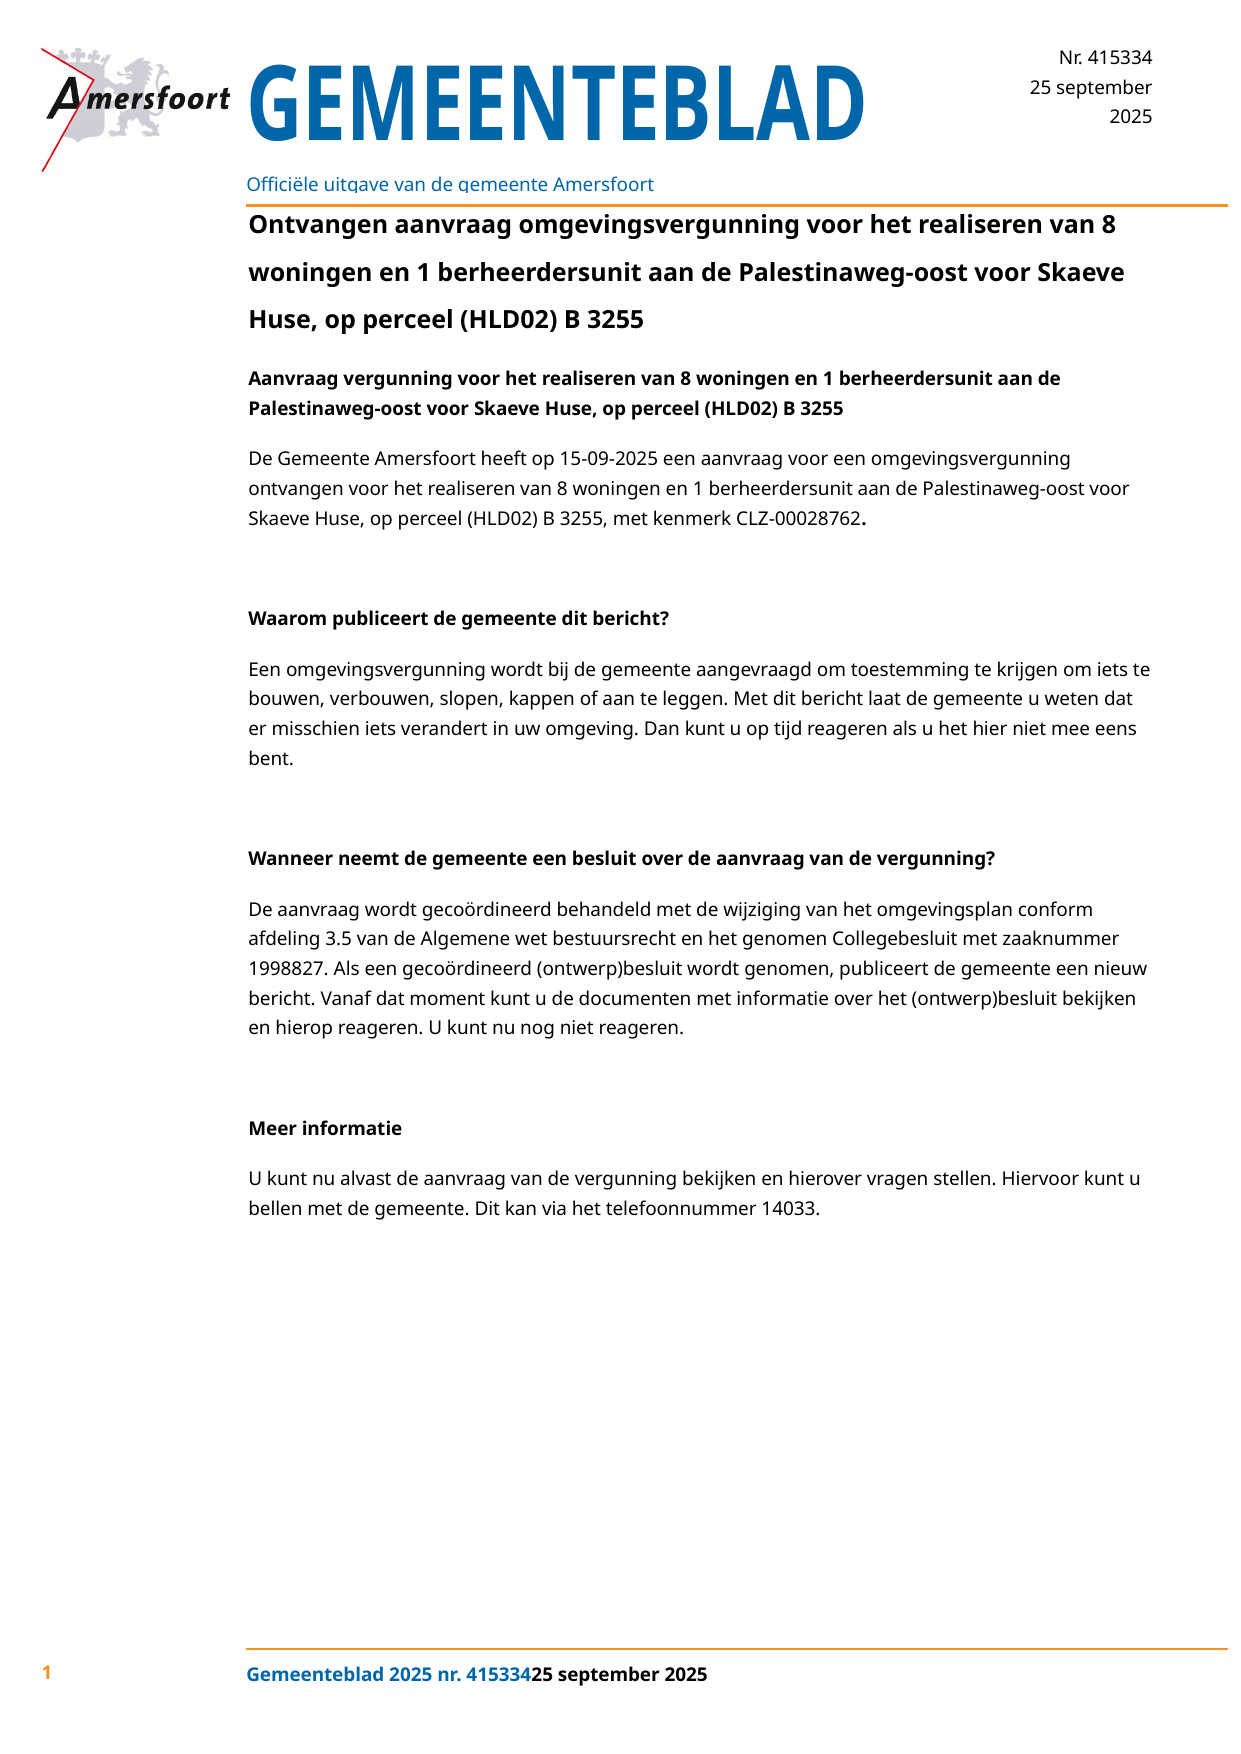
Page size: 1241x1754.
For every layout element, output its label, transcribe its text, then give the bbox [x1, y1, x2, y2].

text Wanneer neemt de gemeente een besluit over de aanvraag van de vergunning? [248, 846, 1152, 871]
text Aanvraag vergunning voor het realiseren van 8 woningen en 1 berheerdersunit aan de Palestinaweg-oost voor Skaeve Huse, op perceel (HLD02) B 3255 [248, 366, 1152, 421]
text Waarom publiceert de gemeente dit bericht? [248, 606, 1152, 631]
text Ontvangen aanvraag omgevingsvergunning voor het realiseren van 8 woningen en 1 berheerdersunit aan de Palestinaweg-oost voor Skaeve Huse, op perceel (HLD02) B 3255 [248, 207, 1152, 336]
text De Gemeente Amersfoort heeft op 15-09-2025 een aanvraag voor een omgevingsvergunning ontvangen voor het realiseren van 8 woningen en 1 berheerdersunit aan de Palestinaweg-oost voor Skaeve Huse, op perceel (HLD02) B 3255, met kenmerk CLZ-00028762. [248, 446, 1152, 530]
text U kunt nu alvast de aanvraag van de vergunning bekijken en hierover vragen stellen. Hiervoor kunt u bellen met de gemeente. Dit kan via het telefoonnummer 14033. [248, 1166, 1152, 1221]
text Meer informatie [248, 1115, 1152, 1141]
text Een omgevingsvergunning wordt bij de gemeente aangevraagd om toestemming te krijgen om iets te bouwen, verbouwen, slopen, kappen of aan te leggen. Met dit bericht laat de gemeente u weten dat er misschien iets verandert in uw omgeving. Dan kunt u op tijd reageren als u het hier niet mee eens bent. [248, 656, 1152, 770]
picture [41, 47, 231, 172]
text De aanvraag wordt gecoördineerd behandeld met de wijziging van het omgevingsplan conform afdeling 3.5 van de Algemene wet bestuursrecht en het genomen Collegebesluit met zaaknummer 1998827. Als een gecoördineerd (ontwerp)besluit wordt genomen, publiceert de gemeente een nieuw bericht. Vanaf dat moment kunt u de documenten met informatie over het (ontwerp)besluit bekijken en hierop reageren. U kunt nu nog niet reageren. [248, 896, 1152, 1040]
